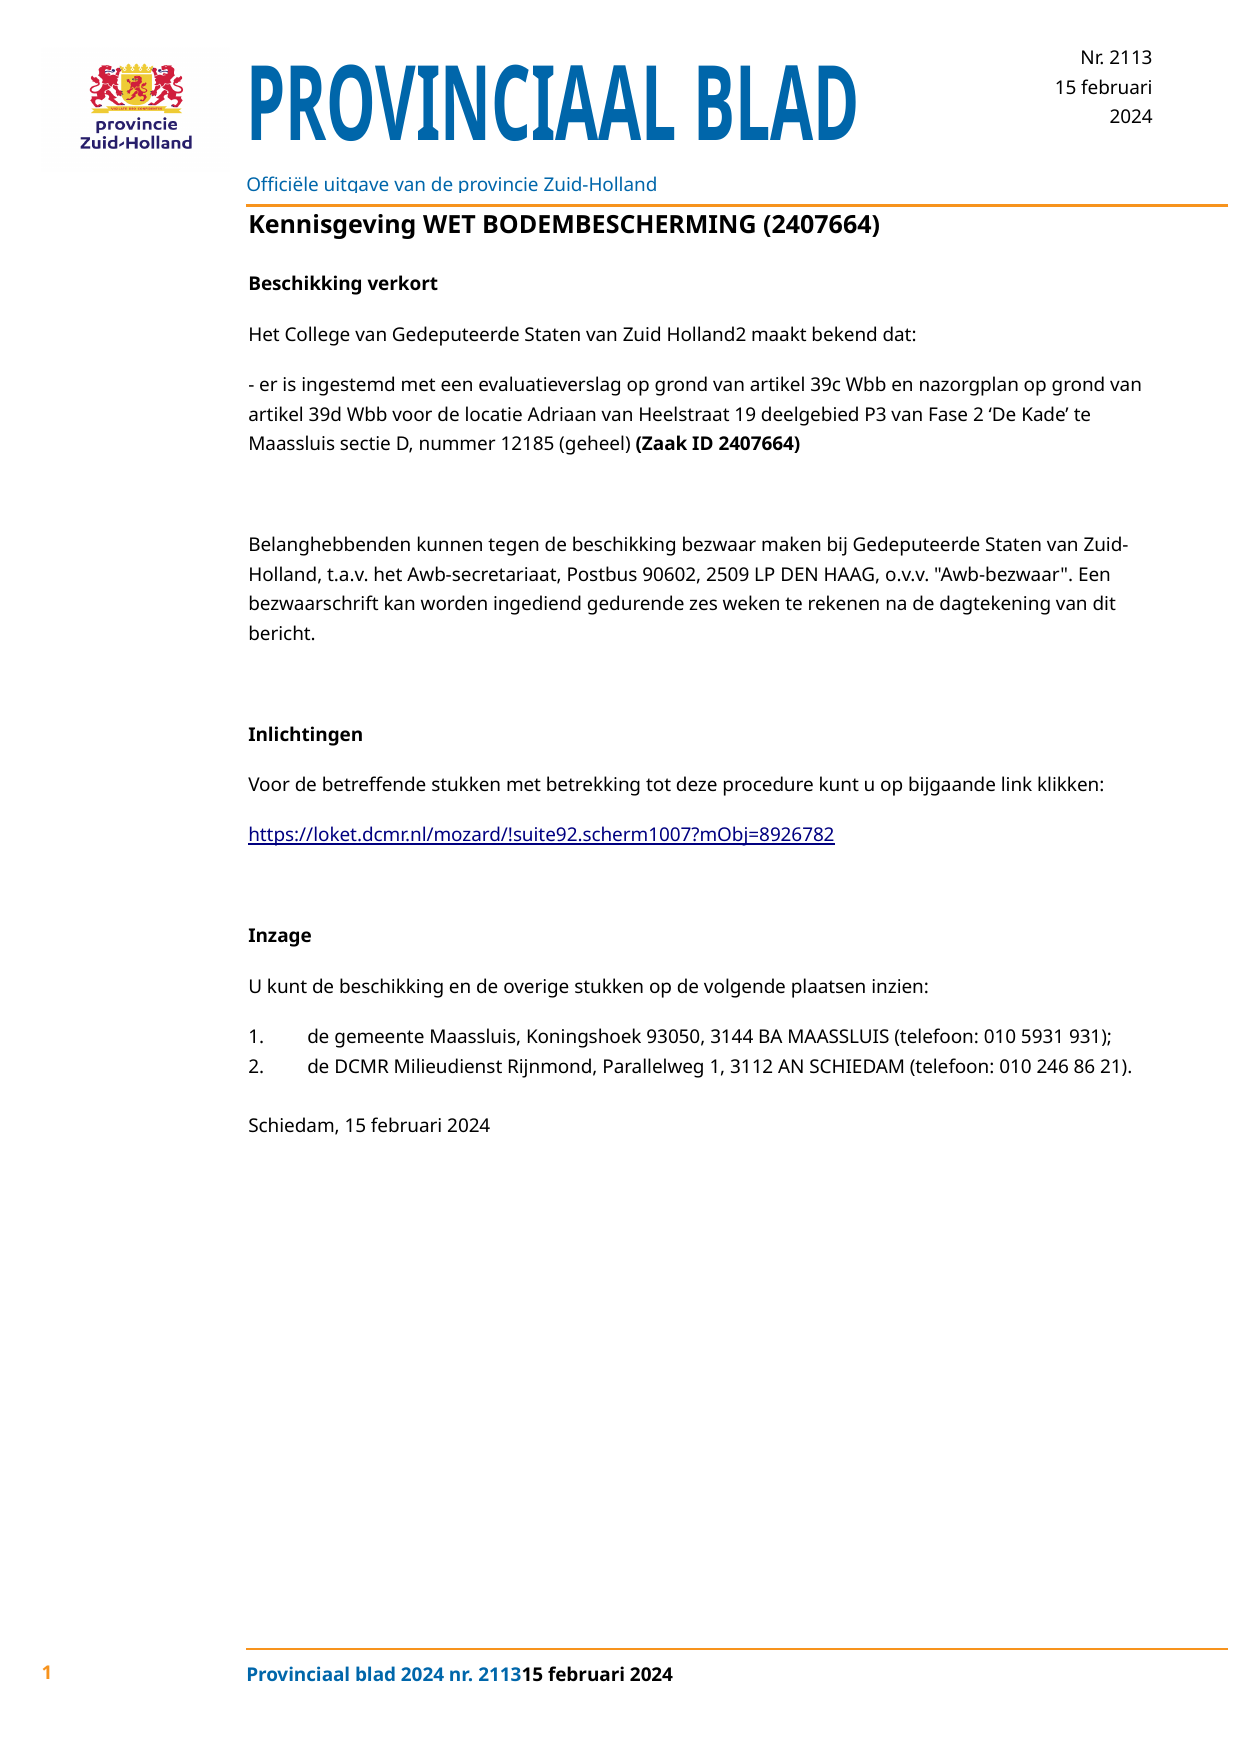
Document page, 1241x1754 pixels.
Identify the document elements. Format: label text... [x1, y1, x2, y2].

picture [41, 47, 231, 172]
text Beschikking verkort [248, 270, 1152, 296]
text - er is ingestemd met een evaluatieverslag op grond van artikel 39c Wbb en nazorgplan op grond van artikel 39d Wbb voor de locatie Adriaan van Heelstraat 19 deelgebied P3 van Fase 2 ‘De Kade’ te Maassluis sectie D, nummer 12185 (geheel) (Zaak ID 2407664) [248, 371, 1152, 456]
text Inlichtingen [248, 721, 1152, 746]
text Schiedam, 15 februari 2024 [248, 1112, 1152, 1138]
text Voor de betreffende stukken met betrekking tot deze procedure kunt u op bijgaande link klikken: [248, 771, 1152, 797]
text U kunt de beschikking en de overige stukken op de volgende plaatsen inzien: [248, 973, 1152, 998]
text Inzage [248, 922, 1152, 948]
text Kennisgeving WET BODEMBESCHERMING (2407664) [248, 207, 1152, 241]
list de DCMR Milieudienst Rijnmond, Parallelweg 1, 3112 AN SCHIEDAM (telefoon: 010 246 86 21). [248, 1053, 1152, 1078]
text Het College van Gedeputeerde Staten van Zuid Holland2 maakt bekend dat: [248, 321, 1152, 346]
text https://loket.dcmr.nl/mozard/!suite92.scherm1007?mObj=8926782 [248, 822, 1152, 847]
text Belanghebbenden kunnen tegen de beschikking bezwaar maken bij Gedeputeerde Staten van Zuid-Holland, t.a.v. het Awb-secretariaat, Postbus 90602, 2509 LP DEN HAAG, o.v.v. "Awb-bezwaar". Een bezwaarschrift kan worden ingediend gedurende zes weken te rekenen na de dagtekening van dit bericht. [248, 531, 1152, 646]
list de gemeente Maassluis, Koningshoek 93050, 3144 BA MAASSLUIS (telefoon: 010 5931 931); [248, 1023, 1152, 1049]
